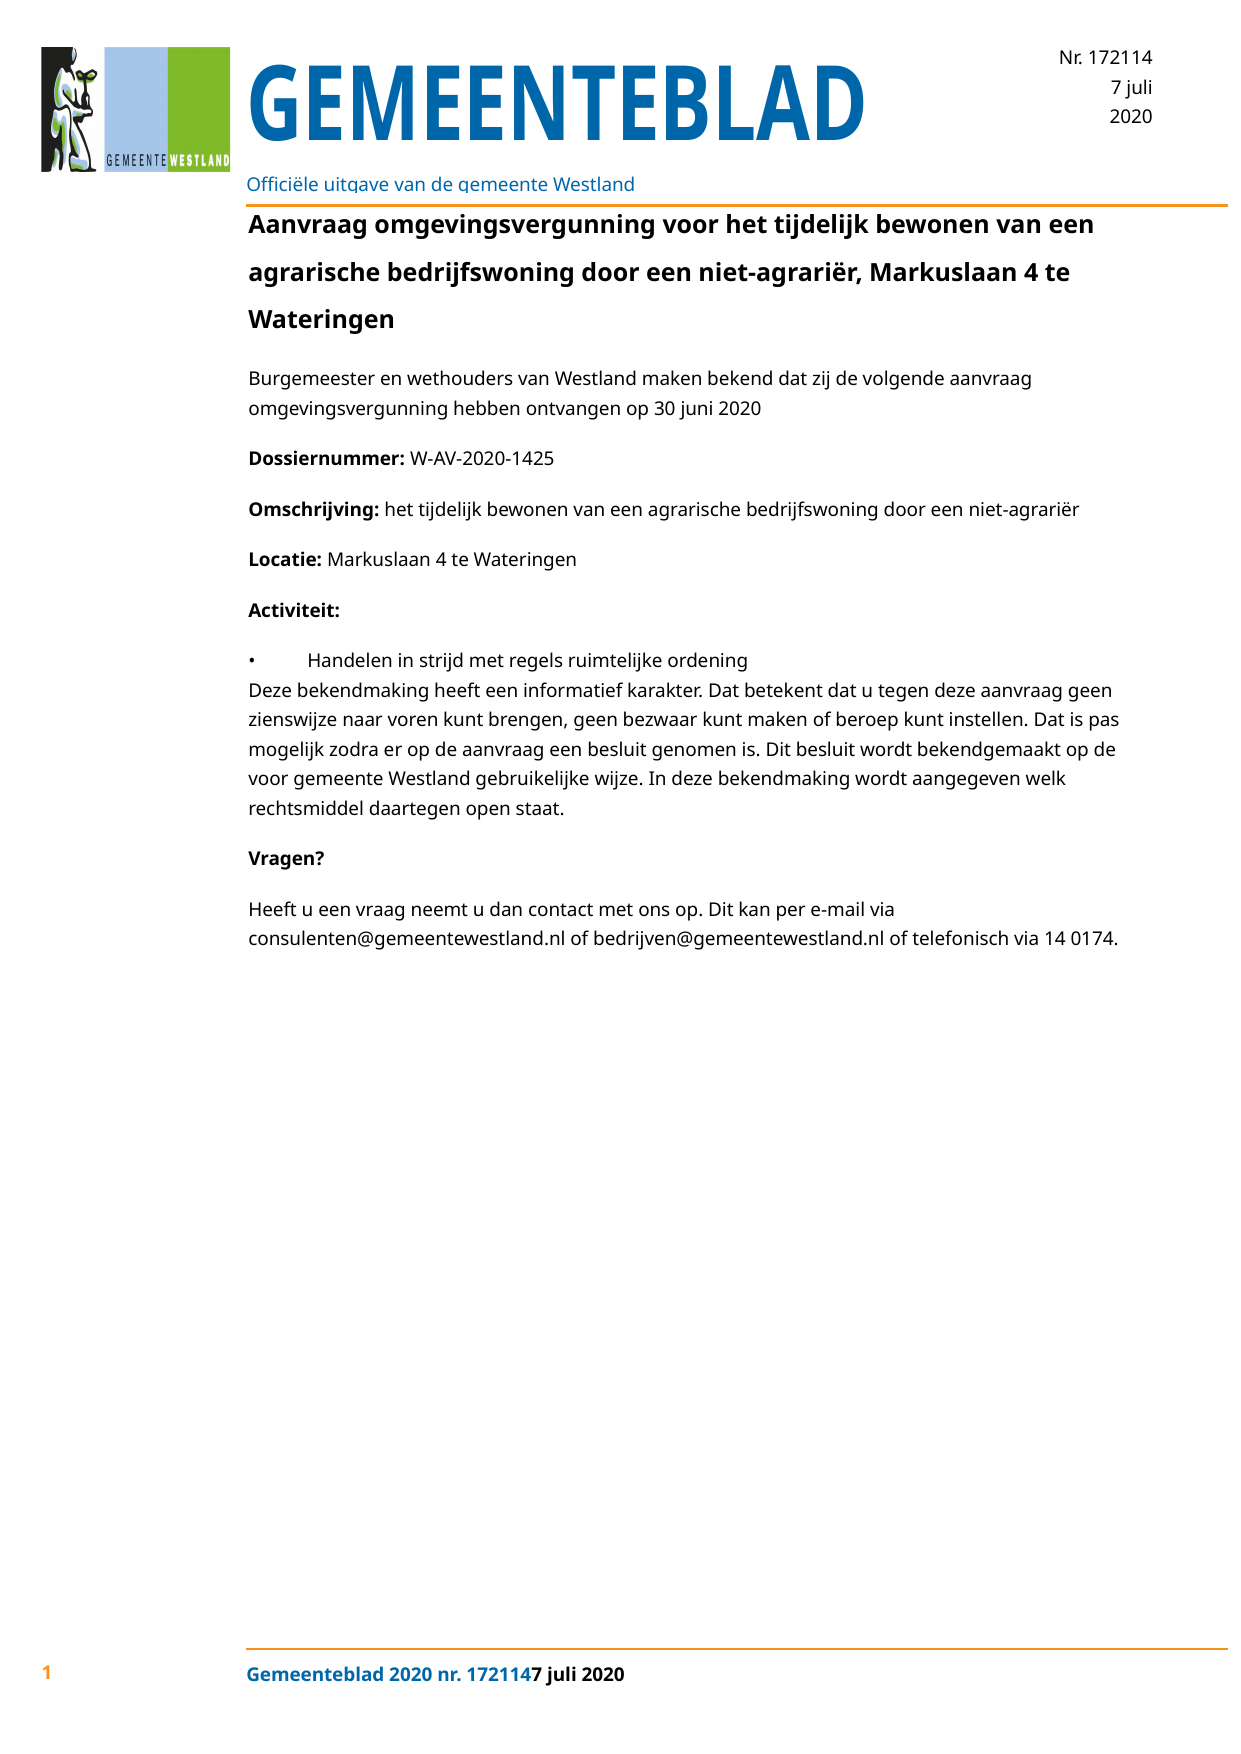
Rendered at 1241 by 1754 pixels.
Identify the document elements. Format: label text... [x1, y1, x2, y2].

picture [41, 47, 231, 172]
text Locatie: Markuslaan 4 te Wateringen [248, 546, 1152, 572]
text Dossiernummer: W-AV-2020-1425 [248, 446, 1152, 471]
text Activiteit: [248, 597, 1152, 622]
text Aanvraag omgevingsvergunning voor het tijdelijk bewonen van een agrarische bedrijfswoning door een niet-agrariër, Markuslaan 4 te Wateringen [248, 207, 1152, 336]
text Burgemeester en wethouders van Westland maken bekend dat zij de volgende aanvraag omgevingsvergunning hebben ontvangen op 30 juni 2020 [248, 366, 1152, 421]
text Heeft u een vraag neemt u dan contact met ons op. Dit kan per e-mail via consulenten@gemeentewestland.nl of bedrijven@gemeentewestland.nl of telefonisch via 14 0174. [248, 896, 1152, 951]
text Deze bekendmaking heeft een informatief karakter. Dat betekent dat u tegen deze aanvraag geen zienswijze naar voren kunt brengen, geen bezwaar kunt maken of beroep kunt instellen. Dat is pas mogelijk zodra er op de aanvraag een besluit genomen is. Dit besluit wordt bekendgemaakt op de voor gemeente Westland gebruikelijke wijze. In deze bekendmaking wordt aangegeven welk rechtsmiddel daartegen open staat. [248, 677, 1152, 821]
text Omschrijving: het tijdelijk bewonen van een agrarische bedrijfswoning door een niet-agrariër [248, 496, 1152, 522]
text Vragen? [248, 846, 1152, 871]
list Handelen in strijd met regels ruimtelijke ordening [248, 647, 1152, 673]
